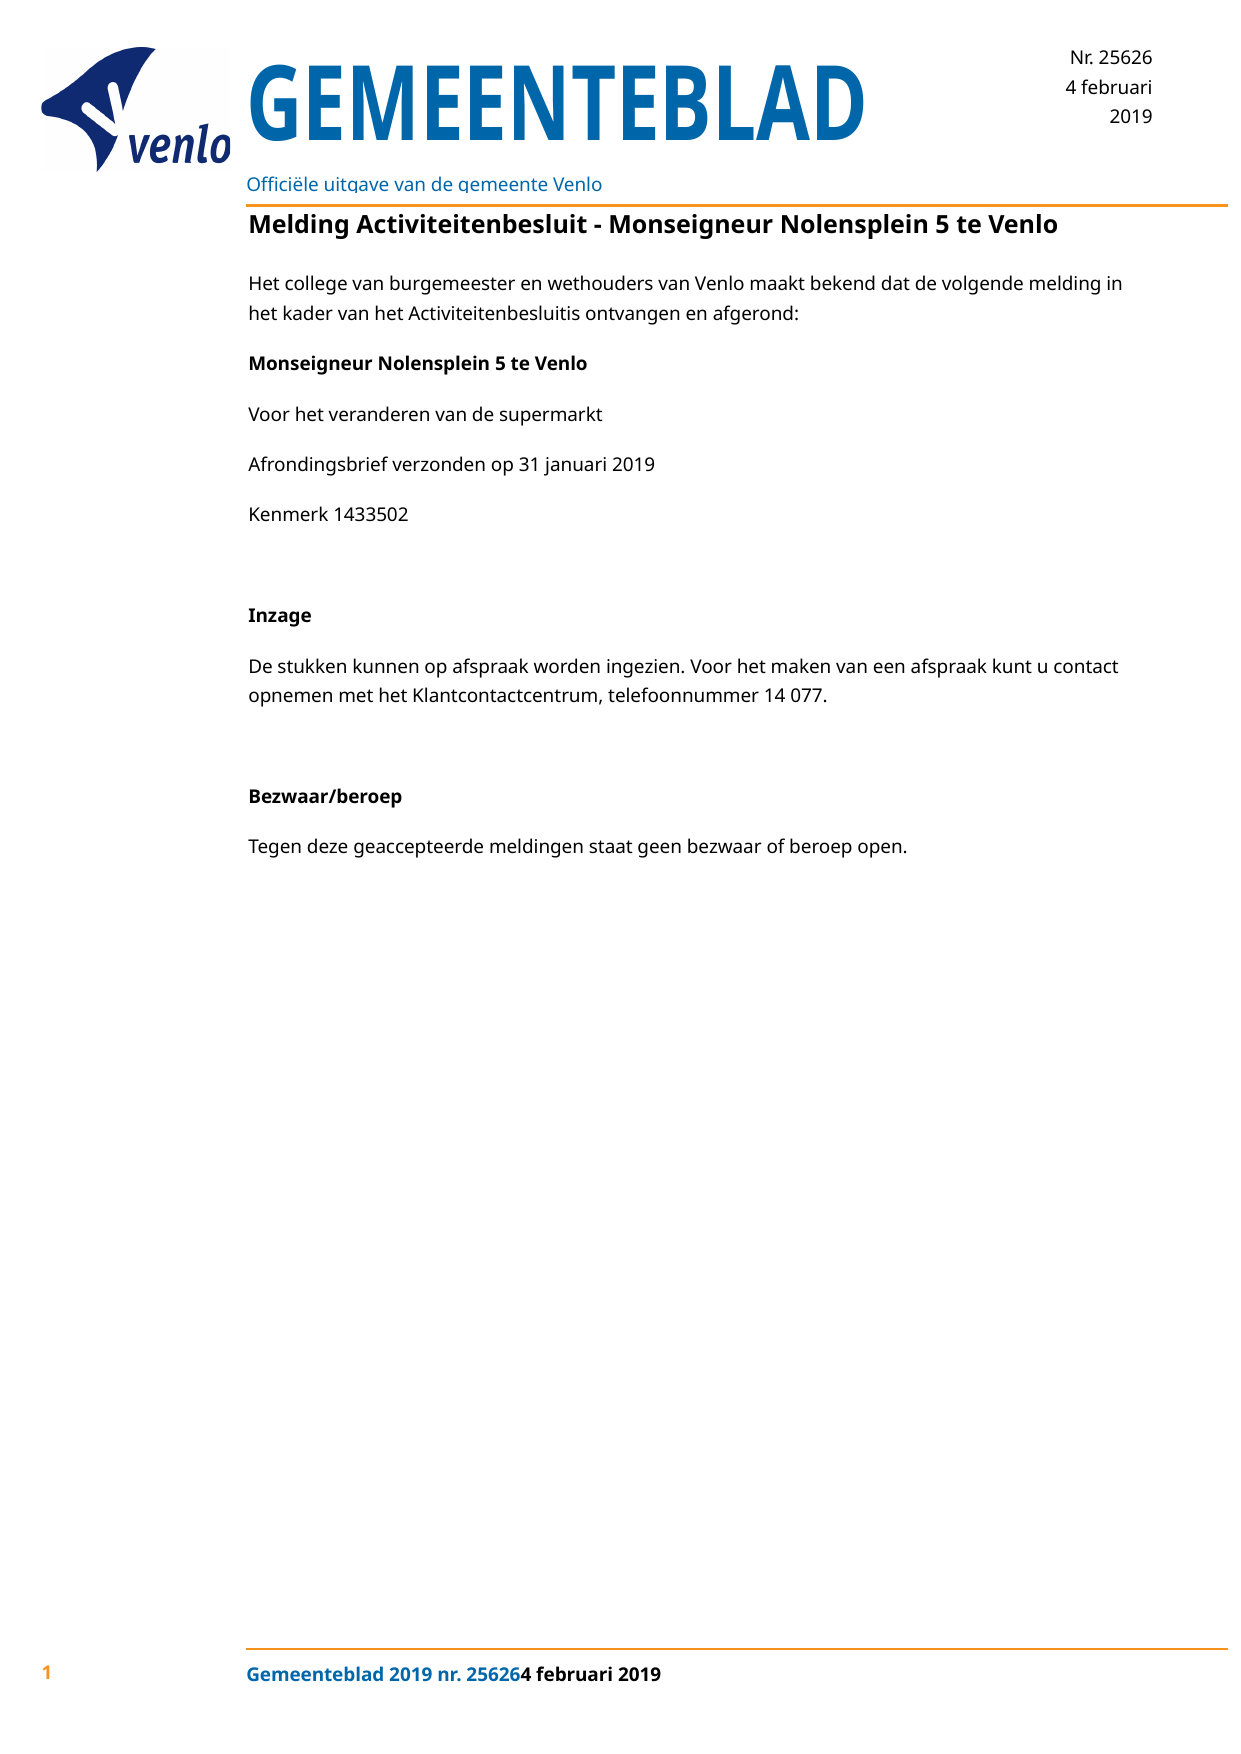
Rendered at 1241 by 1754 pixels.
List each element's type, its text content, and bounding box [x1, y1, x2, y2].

text Kenmerk 1433502 [248, 502, 1152, 527]
text Het college van burgemeester en wethouders van Venlo maakt bekend dat de volgende melding in het kader van het Activiteitenbesluitis ontvangen en afgerond: [248, 270, 1152, 326]
text Monseigneur Nolensplein 5 te Venlo [248, 350, 1152, 376]
text Inzage [248, 602, 1152, 628]
text De stukken kunnen op afspraak worden ingezien. Voor het maken van een afspraak kunt u contact opnemen met het Klantcontactcentrum, telefoonnummer 14 077. [248, 653, 1152, 708]
text Bezwaar/beroep [248, 783, 1152, 809]
text Tegen deze geaccepteerde meldingen staat geen bezwaar of beroep open. [248, 834, 1152, 859]
text Afrondingsbrief verzonden op 31 januari 2019 [248, 451, 1152, 477]
text Melding Activiteitenbesluit - Monseigneur Nolensplein 5 te Venlo [248, 207, 1152, 241]
picture [41, 47, 231, 172]
text Voor het veranderen van de supermarkt [248, 401, 1152, 426]
